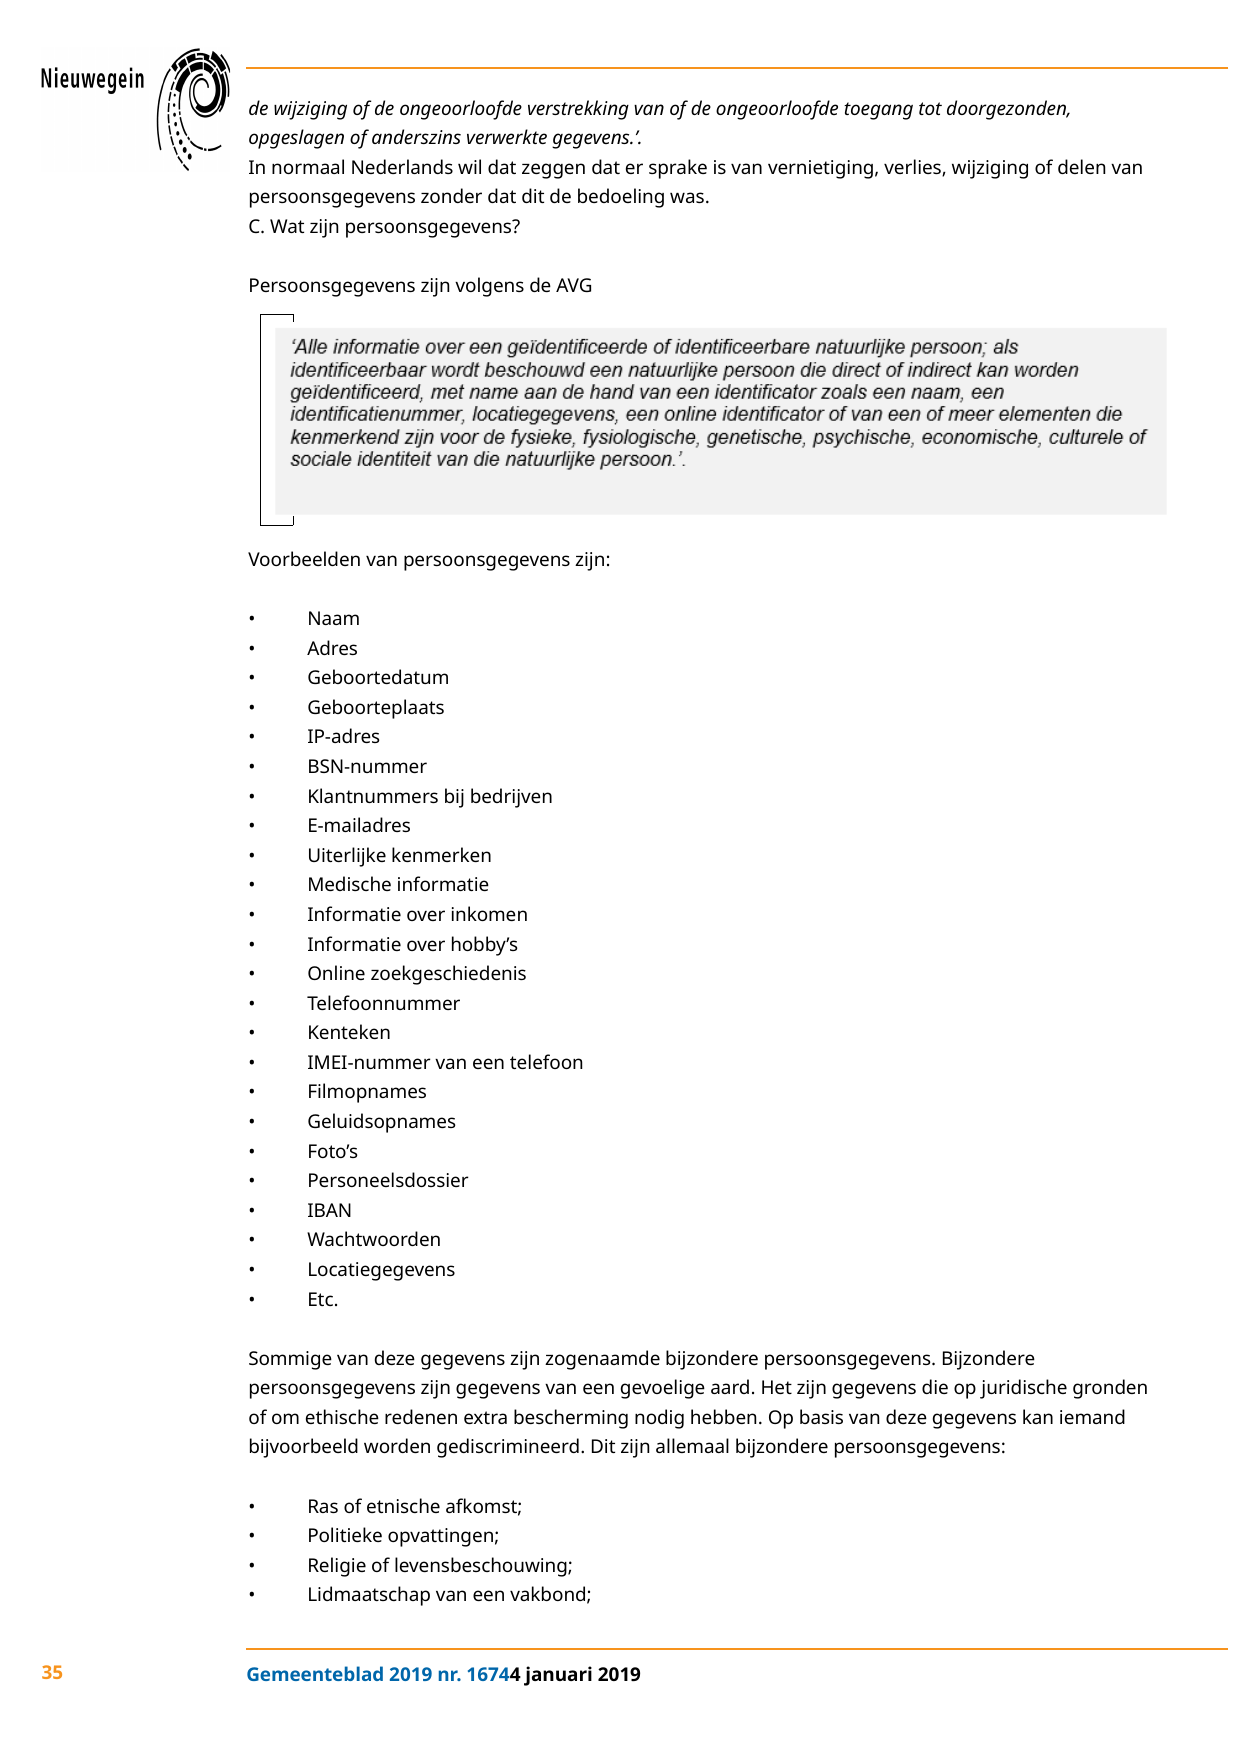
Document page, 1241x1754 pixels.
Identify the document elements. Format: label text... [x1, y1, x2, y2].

list IP-adres [248, 724, 1152, 749]
list BSN-nummer [248, 753, 1152, 779]
text In normaal Nederlands wil dat zeggen dat er sprake is van vernietiging, verlies, wijziging of delen van persoonsgegevens zonder dat dit de bedoeling was. [248, 154, 1152, 209]
list IBAN [248, 1197, 1152, 1223]
list Wachtwoorden [248, 1227, 1152, 1252]
text C. Wat zijn persoonsgegevens? [248, 213, 1152, 239]
list Informatie over inkomen [248, 901, 1152, 927]
list Informatie over hobby’s [248, 931, 1152, 957]
list Ras of etnische afkomst; [248, 1493, 1152, 1519]
list Foto’s [248, 1138, 1152, 1164]
list Lidmaatschap van een vakbond; [248, 1582, 1152, 1607]
list Geluidsopnames [248, 1108, 1152, 1134]
picture [268, 322, 1173, 516]
list IMEI-nummer van een telefoon [248, 1049, 1152, 1075]
list Medische informatie [248, 872, 1152, 897]
list Etc. [248, 1286, 1152, 1312]
list Geboorteplaats [248, 694, 1152, 720]
list Personeelsdossier [248, 1167, 1152, 1193]
list Geboortedatum [248, 664, 1152, 690]
list Naam [248, 605, 1152, 631]
list Kenteken [248, 1019, 1152, 1045]
list Religie of levensbeschouwing; [248, 1552, 1152, 1578]
list Politieke opvattingen; [248, 1522, 1152, 1548]
list Klantnummers bij bedrijven [248, 783, 1152, 809]
text Voorbeelden van persoonsgegevens zijn: [248, 546, 1152, 572]
list Locatiegegevens [248, 1256, 1152, 1282]
list Telefoonnummer [248, 990, 1152, 1016]
list Online zoekgeschiedenis [248, 960, 1152, 986]
list Uiterlijke kenmerken [248, 842, 1152, 868]
list Adres [248, 635, 1152, 661]
text de wijziging of de ongeoorloofde verstrekking van of de ongeoorloofde toegang tot doorgezonden, opgeslagen of anderszins verwerkte gegevens.’. [248, 95, 1152, 150]
list Filmopnames [248, 1079, 1152, 1104]
text Sommige van deze gegevens zijn zogenaamde bijzondere persoonsgegevens. Bijzondere persoonsgegevens zijn gegevens van een gevoelige aard. Het zijn gegevens die op juridische gronden of om ethische redenen extra bescherming nodig hebben. Op basis van deze gegevens kan iemand bijvoorbeeld worden gediscrimineerd. Dit zijn allemaal bijzondere persoonsgegevens: [248, 1345, 1152, 1459]
list E-mailadres [248, 812, 1152, 838]
picture [41, 47, 231, 172]
text Persoonsgegevens zijn volgens de AVG [248, 272, 1152, 298]
